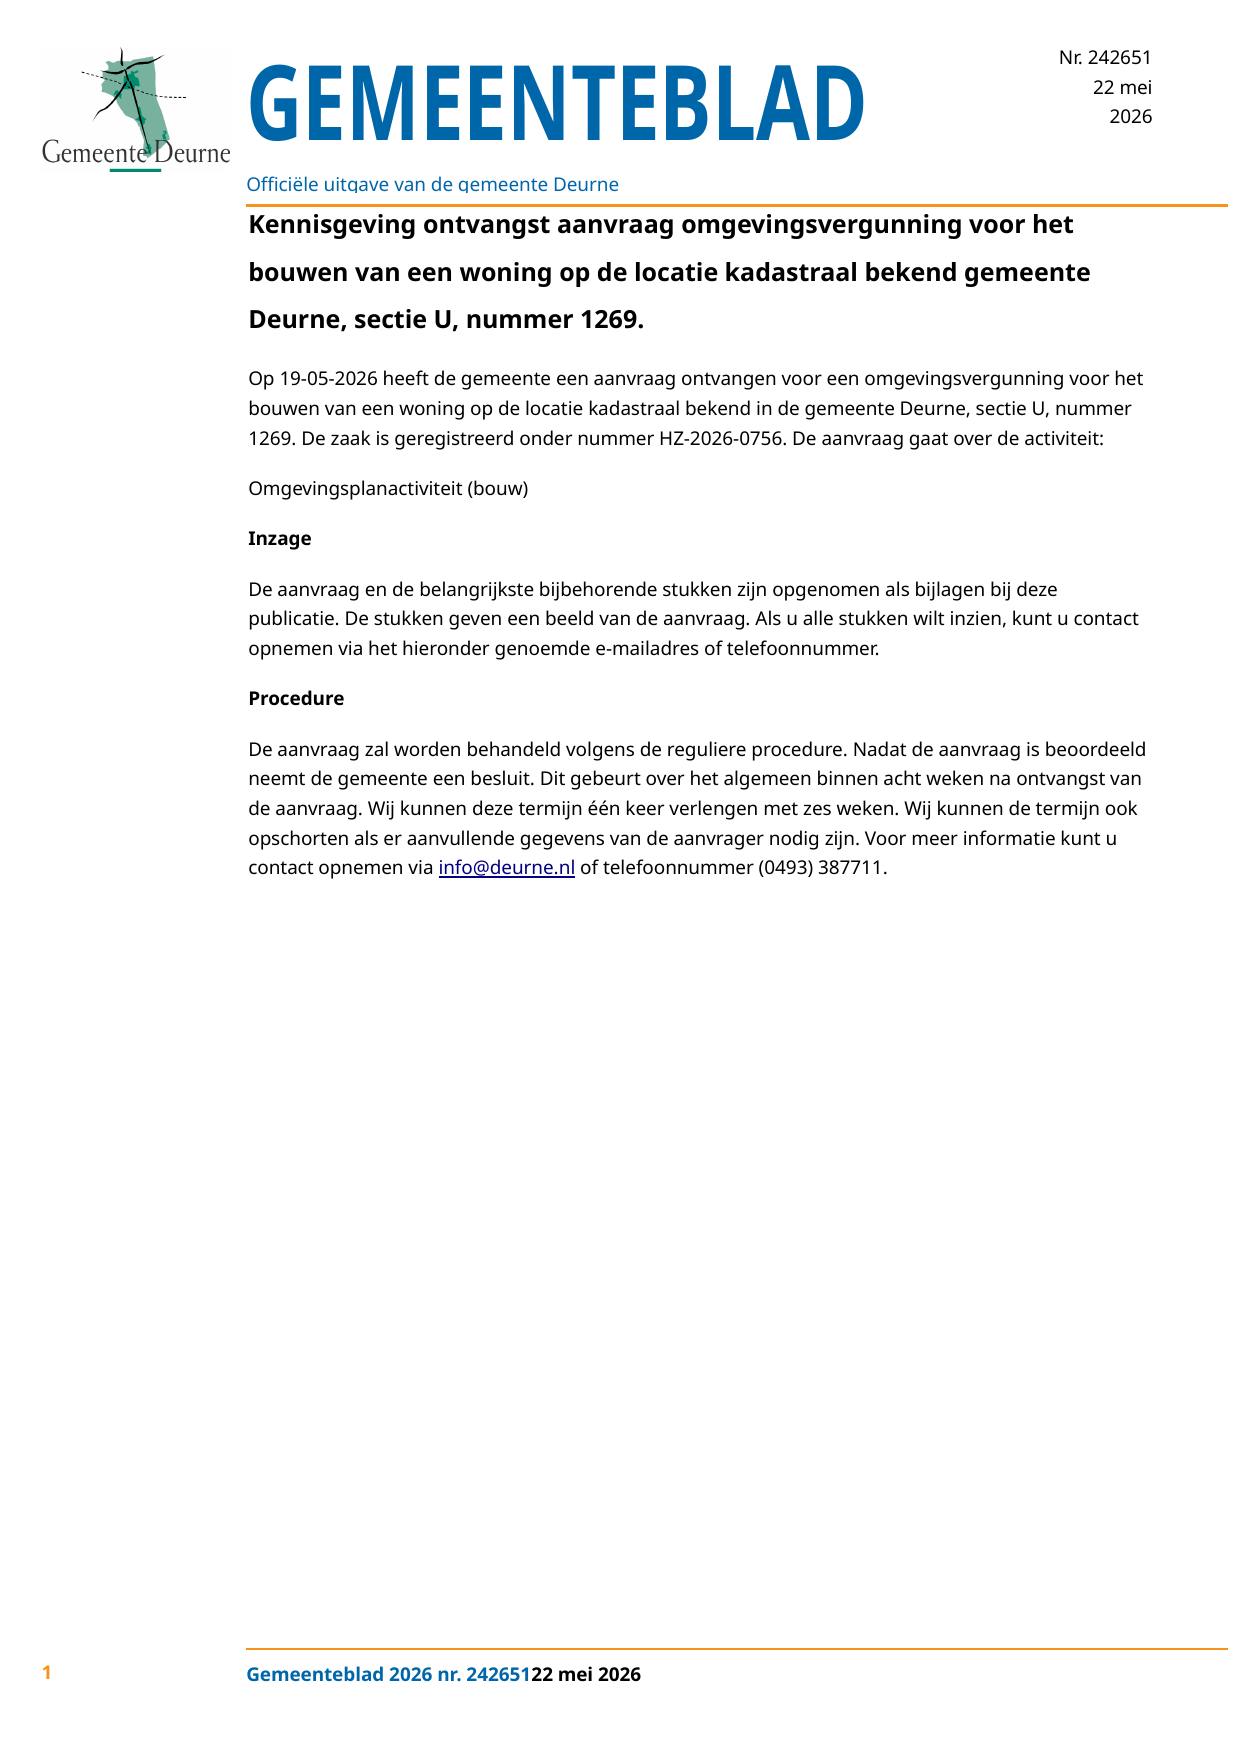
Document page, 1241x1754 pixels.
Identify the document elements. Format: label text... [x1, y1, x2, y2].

text Procedure [248, 686, 1152, 711]
text Op 19-05-2026 heeft de gemeente een aanvraag ontvangen voor een omgevingsvergunning voor het bouwen van een woning op de locatie kadastraal bekend in de gemeente Deurne, sectie U, nummer 1269. De zaak is geregistreerd onder nummer HZ-2026-0756. De aanvraag gaat over de activiteit: [248, 366, 1152, 450]
text Inzage [248, 526, 1152, 551]
text Kennisgeving ontvangst aanvraag omgevingsvergunning voor het bouwen van een woning op de locatie kadastraal bekend gemeente Deurne, sectie U, nummer 1269. [248, 207, 1152, 336]
picture [41, 47, 231, 172]
text Omgevingsplanactiviteit (bouw) [248, 475, 1152, 501]
text De aanvraag zal worden behandeld volgens de reguliere procedure. Nadat de aanvraag is beoordeeld neemt de gemeente een besluit. Dit gebeurt over het algemeen binnen acht weken na ontvangst van de aanvraag. Wij kunnen deze termijn één keer verlengen met zes weken. Wij kunnen de termijn ook opschorten als er aanvullende gegevens van de aanvrager nodig zijn. Voor meer informatie kunt u contact opnemen via info@deurne.nl of telefoonnummer (0493) 387711. [248, 736, 1152, 880]
text De aanvraag en de belangrijkste bijbehorende stukken zijn opgenomen als bijlagen bij deze publicatie. De stukken geven een beeld van de aanvraag. Als u alle stukken wilt inzien, kunt u contact opnemen via het hieronder genoemde e-mailadres of telefoonnummer. [248, 576, 1152, 661]
